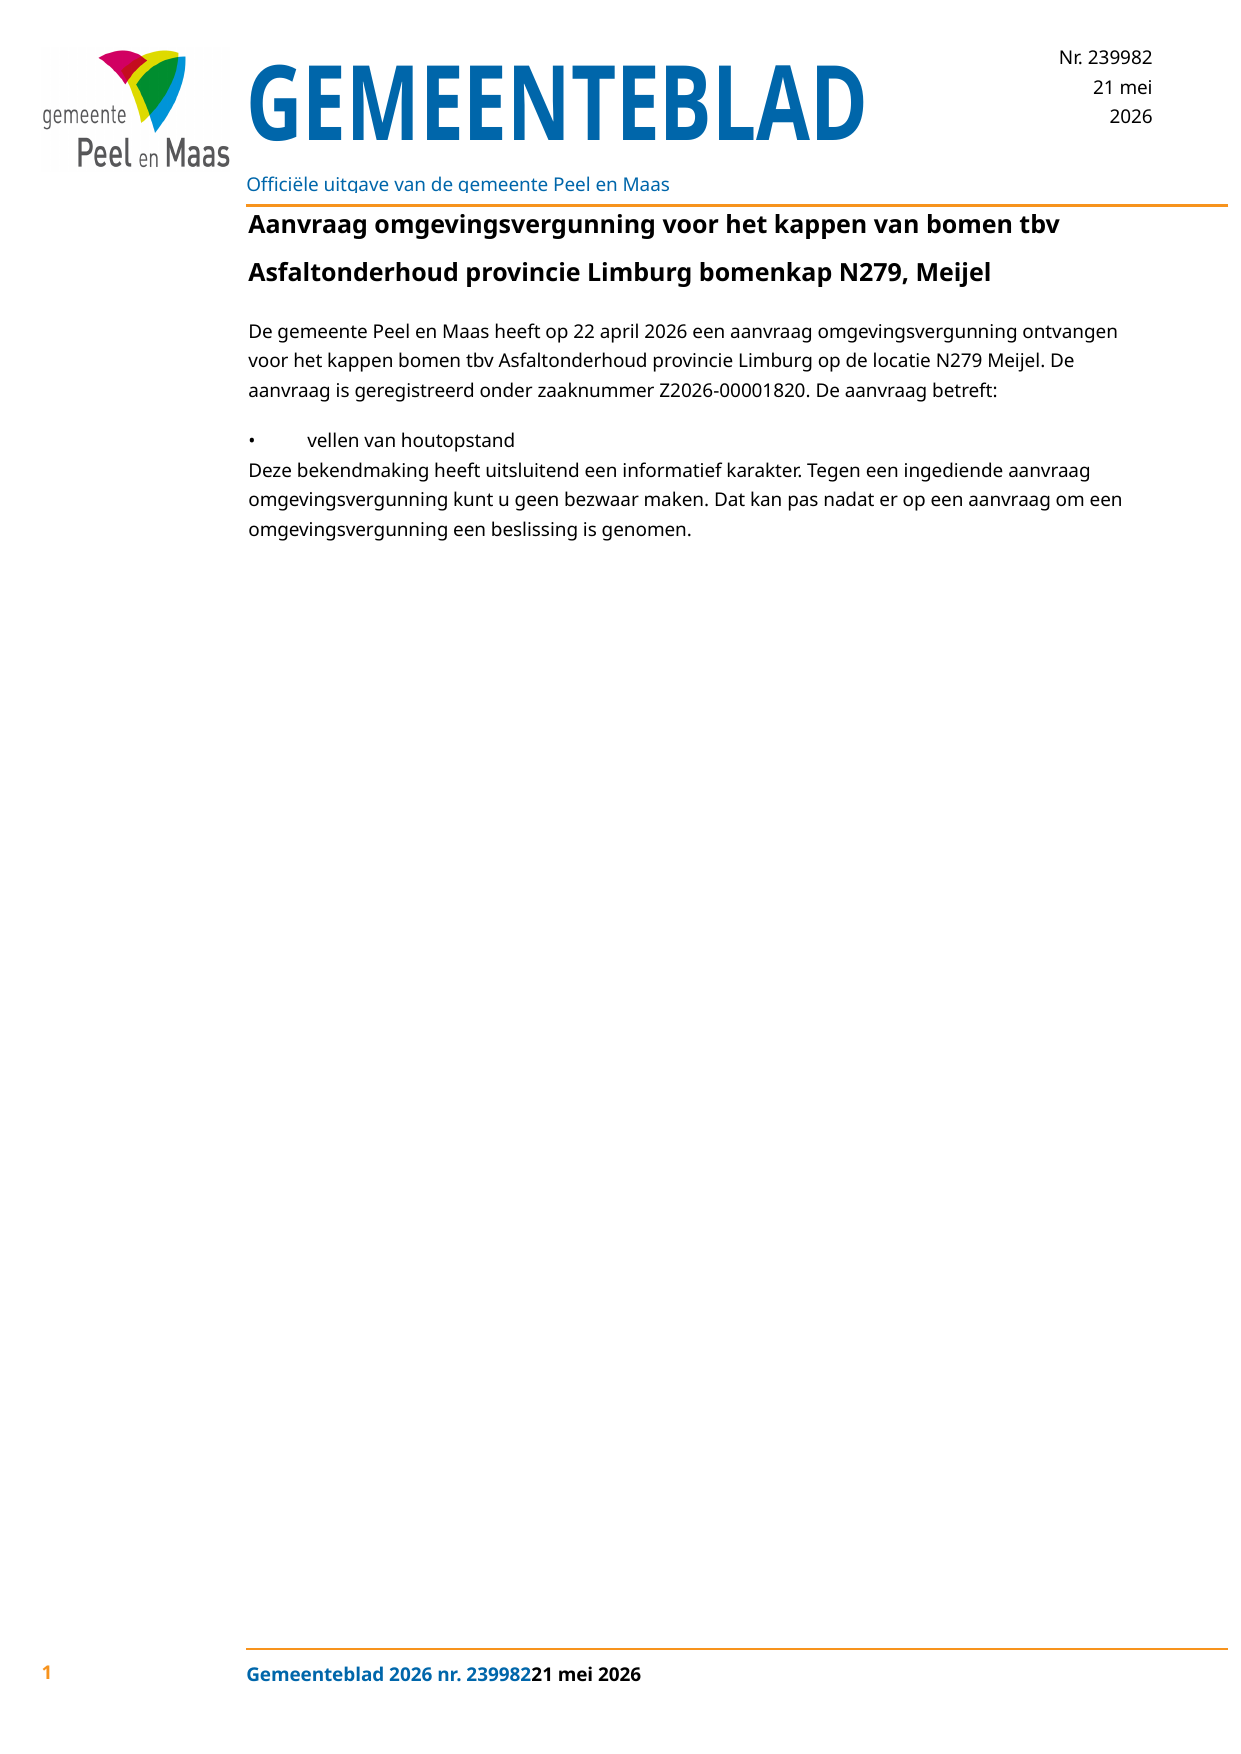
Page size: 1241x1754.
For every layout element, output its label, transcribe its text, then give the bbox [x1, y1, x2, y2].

text Deze bekendmaking heeft uitsluitend een informatief karakter. Tegen een ingediende aanvraag omgevingsvergunning kunt u geen bezwaar maken. Dat kan pas nadat er op een aanvraag om een omgevingsvergunning een beslissing is genomen. [248, 457, 1152, 542]
text De gemeente Peel en Maas heeft op 22 april 2026 een aanvraag omgevingsvergunning ontvangen voor het kappen bomen tbv Asfaltonderhoud provincie Limburg op de locatie N279 Meijel. De aanvraag is geregistreerd onder zaaknummer Z2026-00001820. De aanvraag betreft: [248, 318, 1152, 403]
picture [41, 47, 231, 172]
text Aanvraag omgevingsvergunning voor het kappen van bomen tbv Asfaltonderhoud provincie Limburg bomenkap N279, Meijel [248, 207, 1152, 288]
list vellen van houtopstand [248, 427, 1152, 453]
